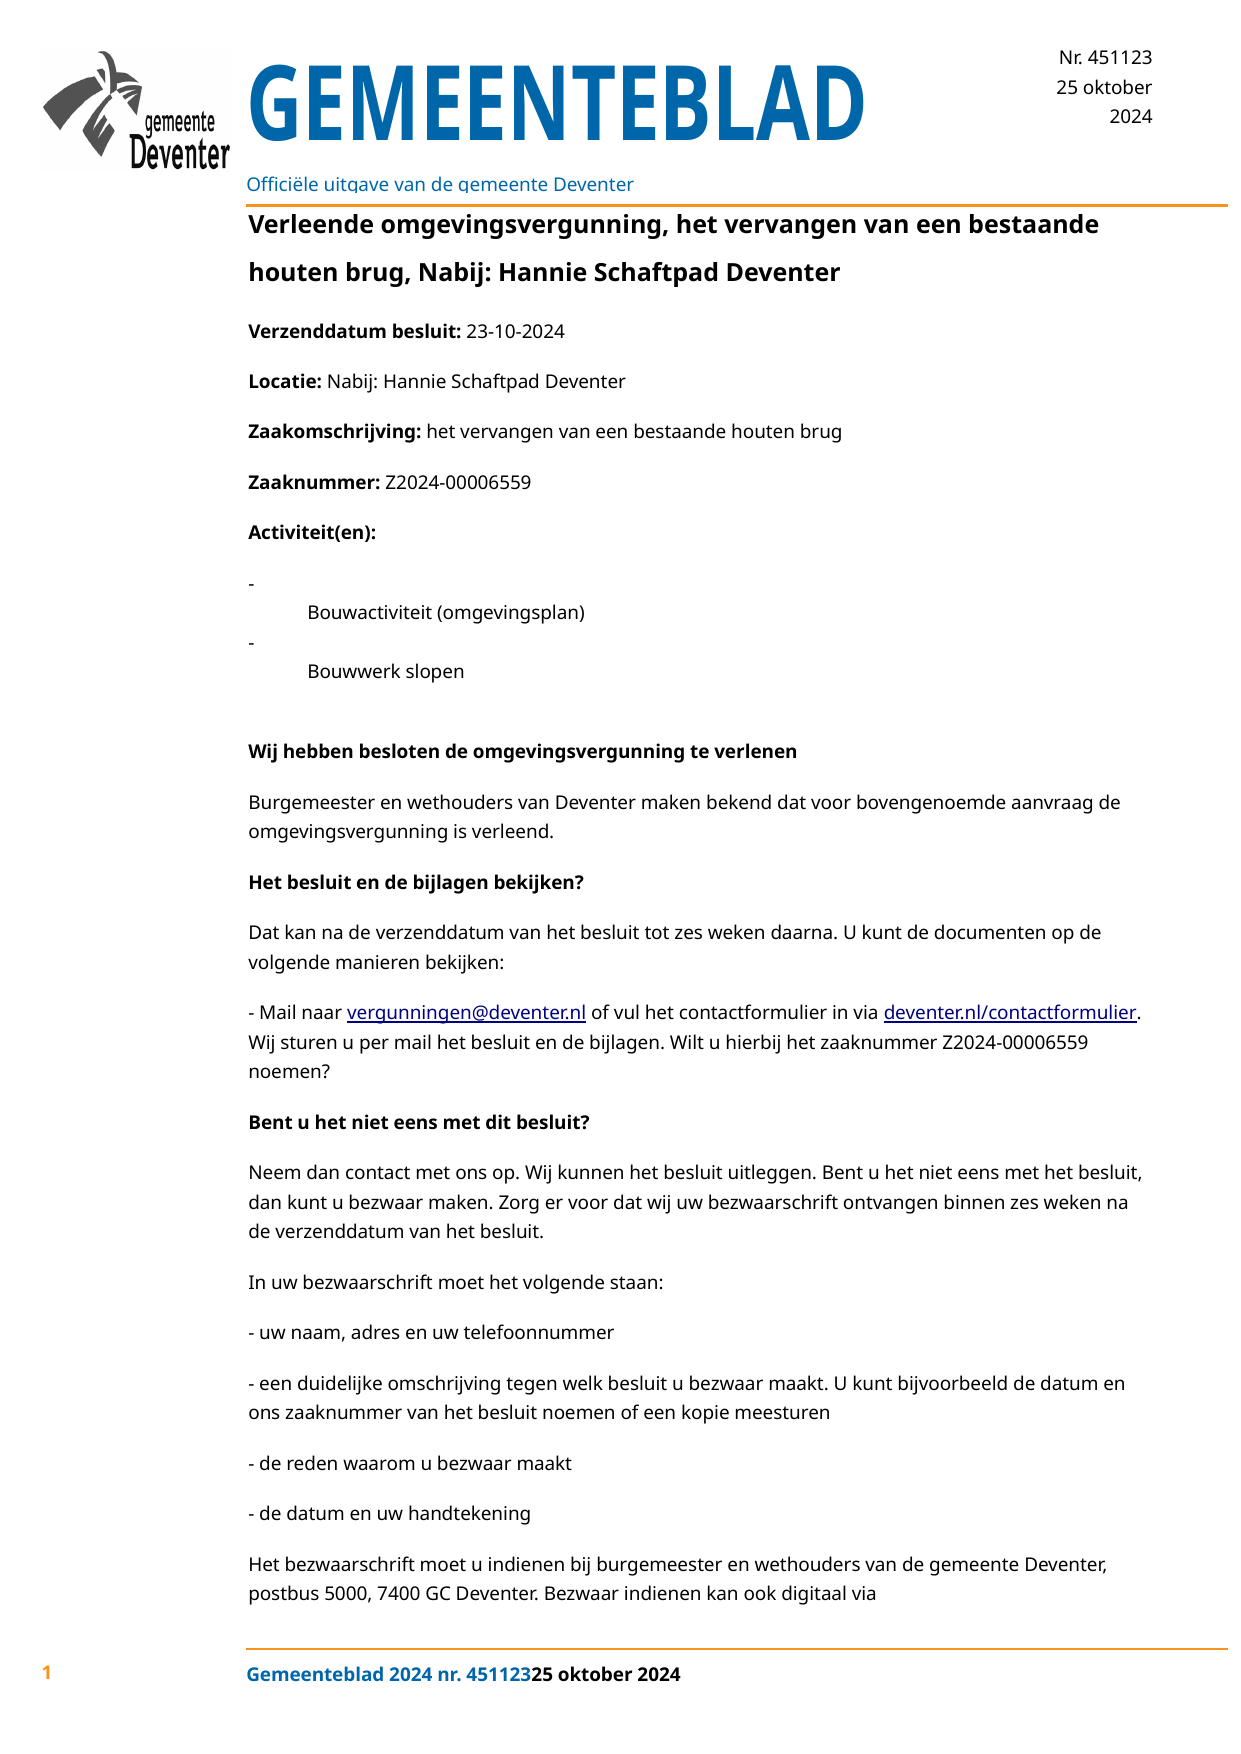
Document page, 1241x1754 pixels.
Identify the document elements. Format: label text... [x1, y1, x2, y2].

text Verzenddatum besluit: 23-10-2024 [248, 318, 1152, 344]
text - de reden waarom u bezwaar maakt [248, 1450, 1152, 1476]
text Het besluit en de bijlagen bekijken? [248, 869, 1152, 895]
text - een duidelijke omschrijving tegen welk besluit u bezwaar maakt. U kunt bijvoorbeeld de datum en ons zaaknummer van het besluit noemen of een kopie meesturen [248, 1370, 1152, 1425]
text Bent u het niet eens met dit besluit? [248, 1109, 1152, 1135]
text Activiteit(en): [248, 519, 1152, 545]
picture [41, 47, 231, 172]
text Dat kan na de verzenddatum van het besluit tot zes weken daarna. U kunt de documenten op de volgende manieren bekijken: [248, 919, 1152, 975]
text Zaaknummer: Z2024-00006559 [248, 469, 1152, 495]
text Wij hebben besloten de omgevingsvergunning te verlenen [248, 739, 1152, 764]
text Locatie: Nabij: Hannie Schaftpad Deventer [248, 368, 1152, 394]
text Burgemeester en wethouders van Deventer maken bekend dat voor bovengenoemde aanvraag de omgevingsvergunning is verleend. [248, 789, 1152, 844]
text In uw bezwaarschrift moet het volgende staan: [248, 1269, 1152, 1295]
text Neem dan contact met ons op. Wij kunnen het besluit uitleggen. Bent u het niet eens met het besluit, dan kunt u bezwaar maken. Zorg er voor dat wij uw bezwaarschrift ontvangen binnen zes weken na de verzenddatum van het besluit. [248, 1159, 1152, 1244]
text Zaakomschrijving: het vervangen van een bestaande houten brug [248, 419, 1152, 444]
list Bouwwerk slopen [248, 659, 1152, 684]
text - de datum en uw handtekening [248, 1500, 1152, 1526]
text - uw naam, adres en uw telefoonnummer [248, 1319, 1152, 1345]
text Verleende omgevingsvergunning, het vervangen van een bestaande houten brug, Nabij: Hannie Schaftpad Deventer [248, 207, 1152, 288]
list Bouwactiviteit (omgevingsplan) [248, 599, 1152, 625]
text Het bezwaarschrift moet u indienen bij burgemeester en wethouders van de gemeente Deventer, postbus 5000, 7400 GC Deventer. Bezwaar indienen kan ook digitaal via [248, 1551, 1152, 1606]
text - Mail naar vergunningen@deventer.nl of vul het contactformulier in via deventer.nl/contactformulier. Wij sturen u per mail het besluit en de bijlagen. Wilt u hierbij het zaaknummer Z2024-00006559 noemen? [248, 999, 1152, 1084]
